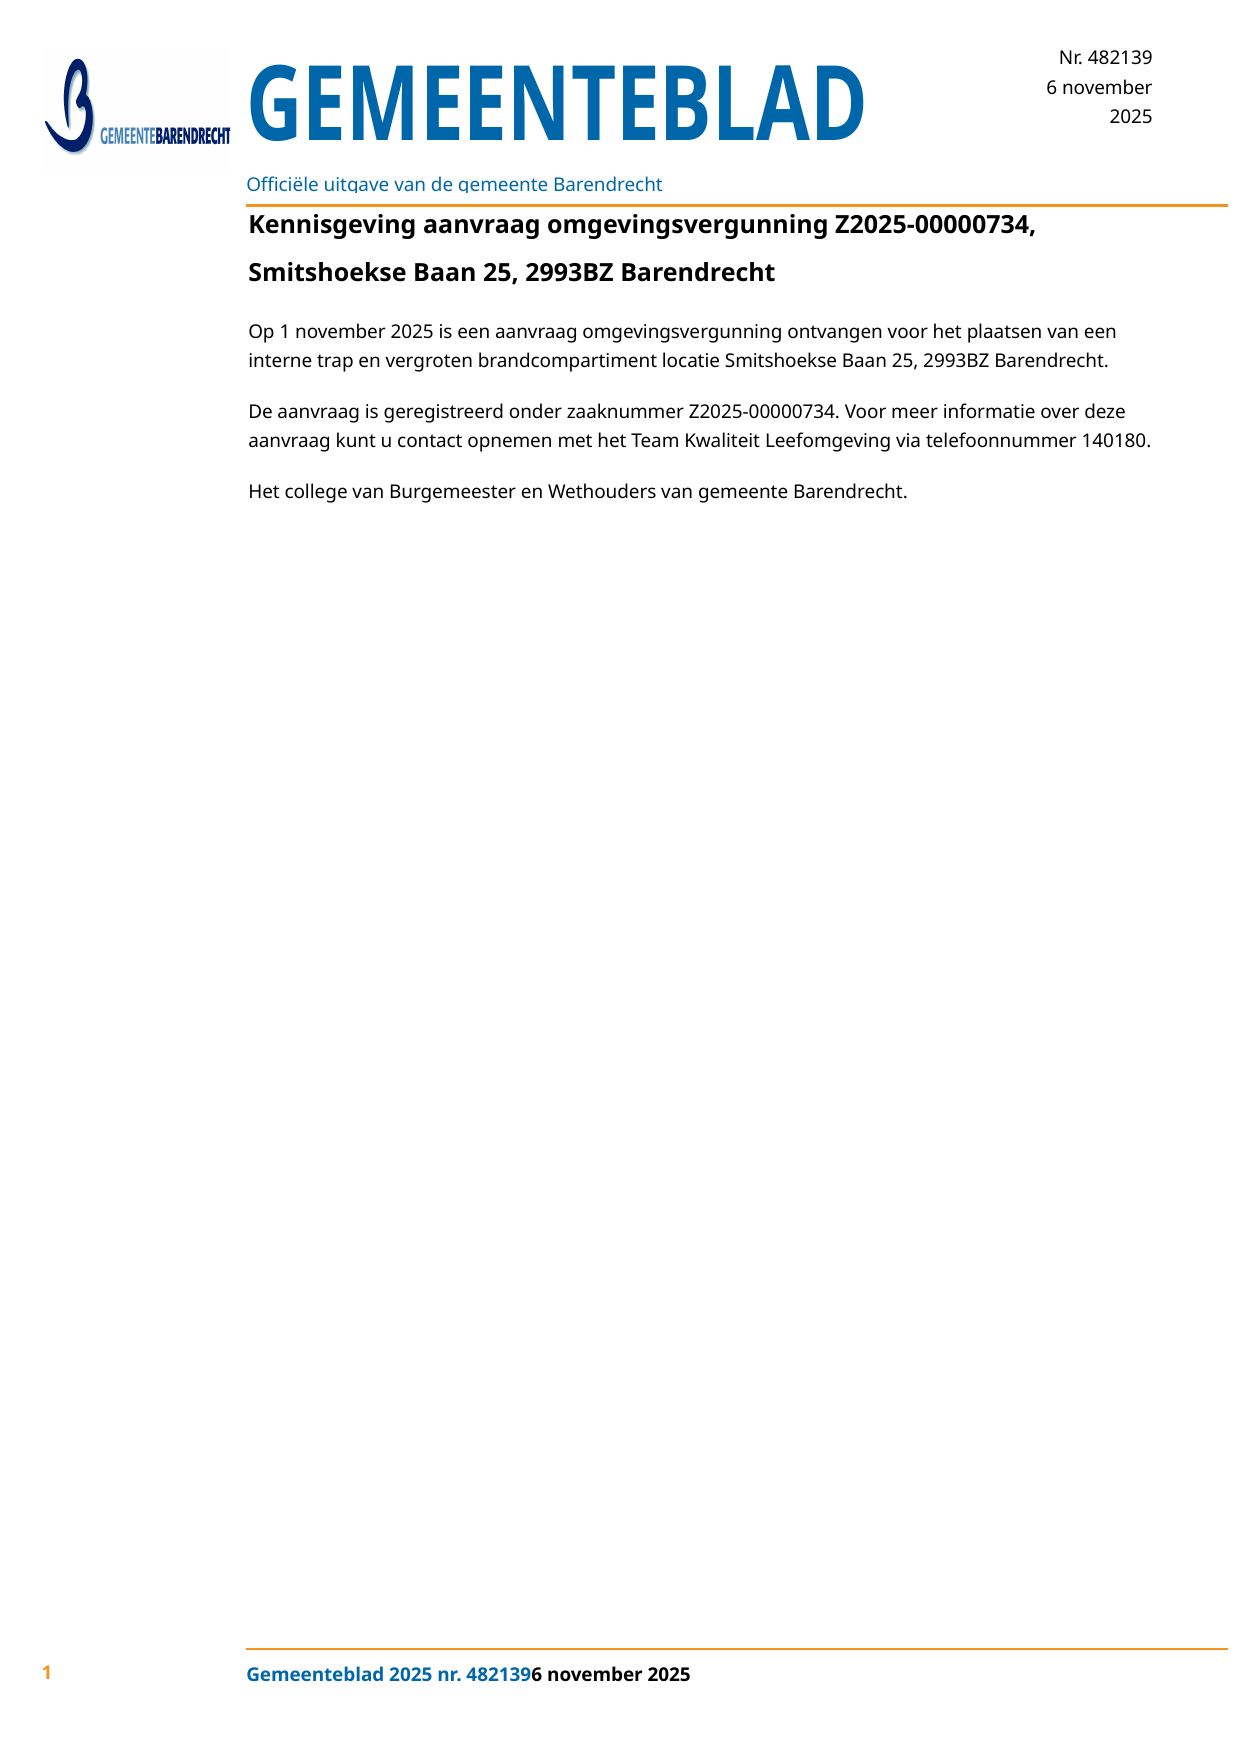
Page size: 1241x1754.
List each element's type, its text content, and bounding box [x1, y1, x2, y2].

text Het college van Burgemeester en Wethouders van gemeente Barendrecht. [248, 478, 1152, 504]
text Kennisgeving aanvraag omgevingsvergunning Z2025-00000734, Smitshoekse Baan 25, 2993BZ Barendrecht [248, 207, 1152, 288]
text De aanvraag is geregistreerd onder zaaknummer Z2025-00000734. Voor meer informatie over deze aanvraag kunt u contact opnemen met het Team Kwaliteit Leefomgeving via telefoonnummer 140180. [248, 398, 1152, 453]
text Op 1 november 2025 is een aanvraag omgevingsvergunning ontvangen voor het plaatsen van een interne trap en vergroten brandcompartiment locatie Smitshoekse Baan 25, 2993BZ Barendrecht. [248, 318, 1152, 373]
picture [41, 47, 231, 172]
